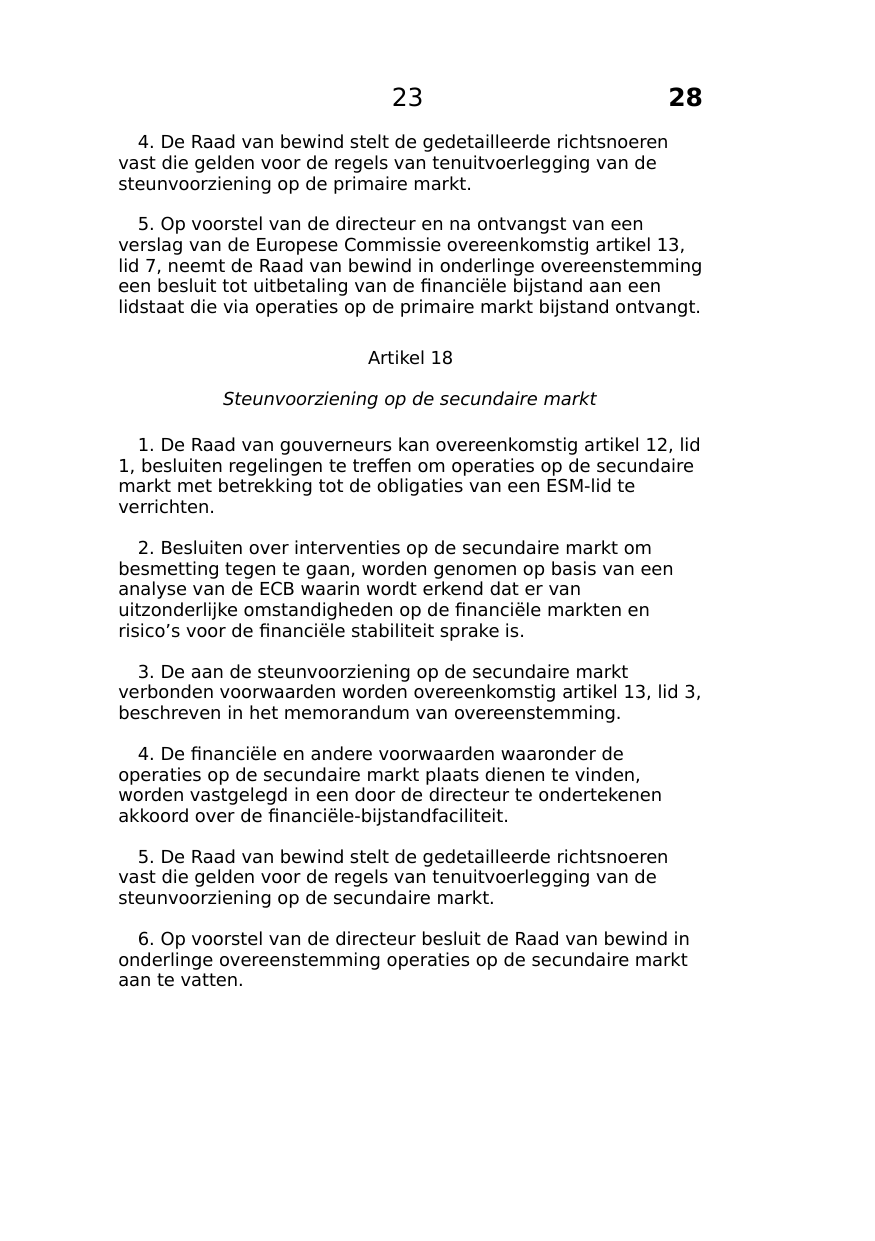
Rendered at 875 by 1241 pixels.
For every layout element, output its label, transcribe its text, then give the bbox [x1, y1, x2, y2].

text 2. Besluiten over interventies op de secundaire markt om besmetting tegen te gaan, worden genomen op basis van een analyse van de ECB waarin wordt erkend dat er van uitzonderlijke omstandigheden op de financiële markten en risico’s voor de financiële stabiliteit sprake is. [118, 538, 703, 641]
subtitle Artikel 18 Steunvoorziening op de secundaire markt [118, 348, 703, 410]
text 3. De aan de steunvoorziening op de secundaire markt verbonden voorwaarden worden overeenkomstig artikel 13, lid 3, beschreven in het memorandum van overeenstemming. [118, 661, 703, 724]
text 6. Op voorstel van de directeur besluit de Raad van bewind in onderlinge overeenstemming operaties op de secundaire markt aan te vatten. [118, 929, 703, 991]
text 4. De Raad van bewind stelt de gedetailleerde richtsnoeren vast die gelden voor de regels van tenuitvoerlegging van de steunvoorziening op de primaire markt. [118, 132, 703, 194]
text 5. De Raad van bewind stelt de gedetailleerde richtsnoeren vast die gelden voor de regels van tenuitvoerlegging van de steunvoorziening op de secundaire markt. [118, 847, 703, 909]
text 4. De financiële en andere voorwaarden waaronder de operaties op de secundaire markt plaats dienen te vinden, worden vastgelegd in een door de directeur te ondertekenen akkoord over de financiële-bijstandfaciliteit. [118, 744, 703, 827]
text 5. Op voorstel van de directeur en na ontvangst van een verslag van de Europese Commissie overeenkomstig artikel 13, lid 7, neemt de Raad van bewind in onderlinge overeenstemming een besluit tot uitbetaling van de financiële bijstand aan een lidstaat die via operaties op de primaire markt bijstand ontvangt. [118, 214, 703, 318]
text 1. De Raad van gouverneurs kan overeenkomstig artikel 12, lid 1, besluiten regelingen te treffen om operaties op de secundaire markt met betrekking tot de obligaties van een ESM-lid te verrichten. [118, 435, 703, 518]
